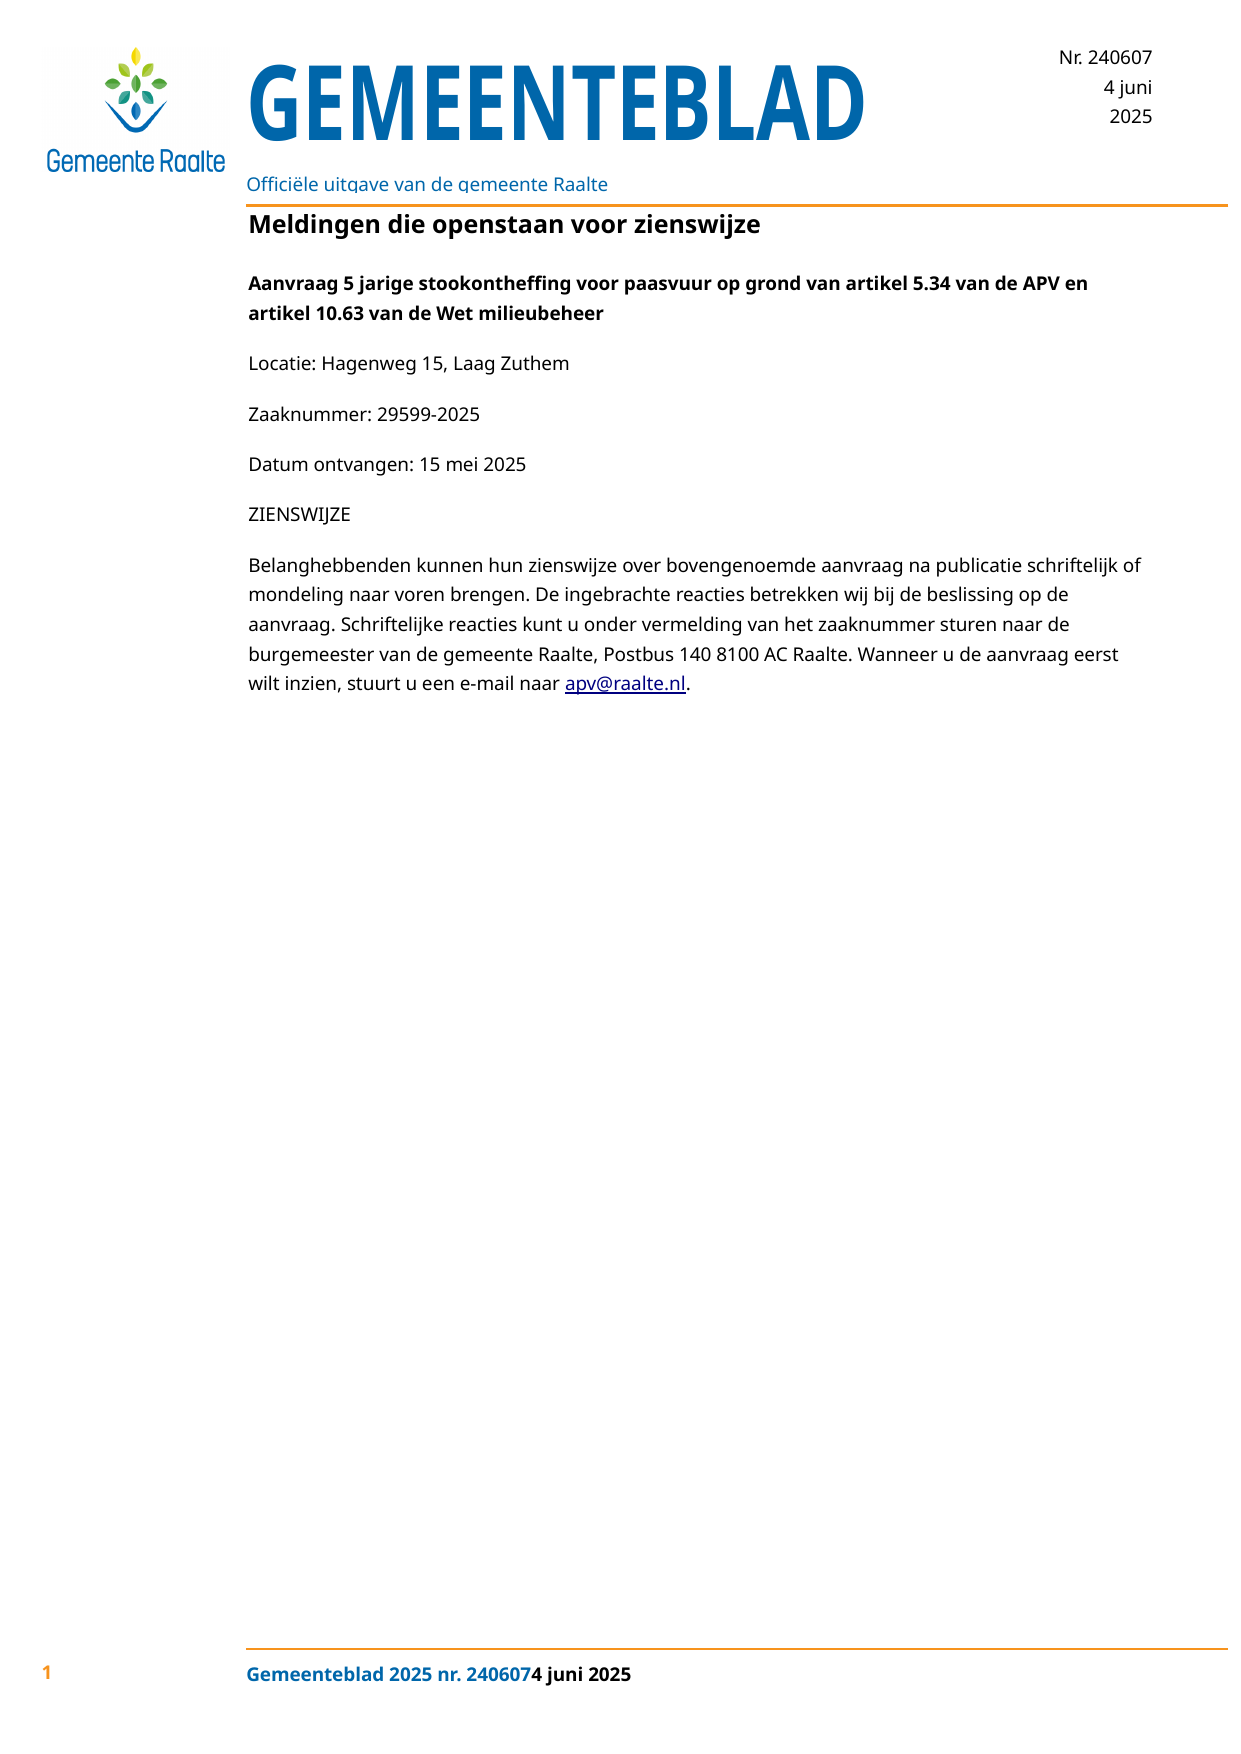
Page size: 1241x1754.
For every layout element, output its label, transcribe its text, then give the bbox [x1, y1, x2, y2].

text Datum ontvangen: 15 mei 2025 [248, 451, 1152, 477]
text Zaaknummer: 29599-2025 [248, 401, 1152, 426]
text ZIENSWIJZE [248, 502, 1152, 527]
text Locatie: Hagenweg 15, Laag Zuthem [248, 350, 1152, 376]
text Aanvraag 5 jarige stookontheffing voor paasvuur op grond van artikel 5.34 van de APV en artikel 10.63 van de Wet milieubeheer [248, 270, 1152, 326]
picture [41, 47, 231, 172]
text Meldingen die openstaan voor zienswijze [248, 207, 1152, 241]
text Belanghebbenden kunnen hun zienswijze over bovengenoemde aanvraag na publicatie schriftelijk of mondeling naar voren brengen. De ingebrachte reacties betrekken wij bij de beslissing op de aanvraag. Schriftelijke reacties kunt u onder vermelding van het zaaknummer sturen naar de burgemeester van de gemeente Raalte, Postbus 140 8100 AC Raalte. Wanneer u de aanvraag eerst wilt inzien, stuurt u een e-mail naar apv@raalte.nl. [248, 552, 1152, 696]
